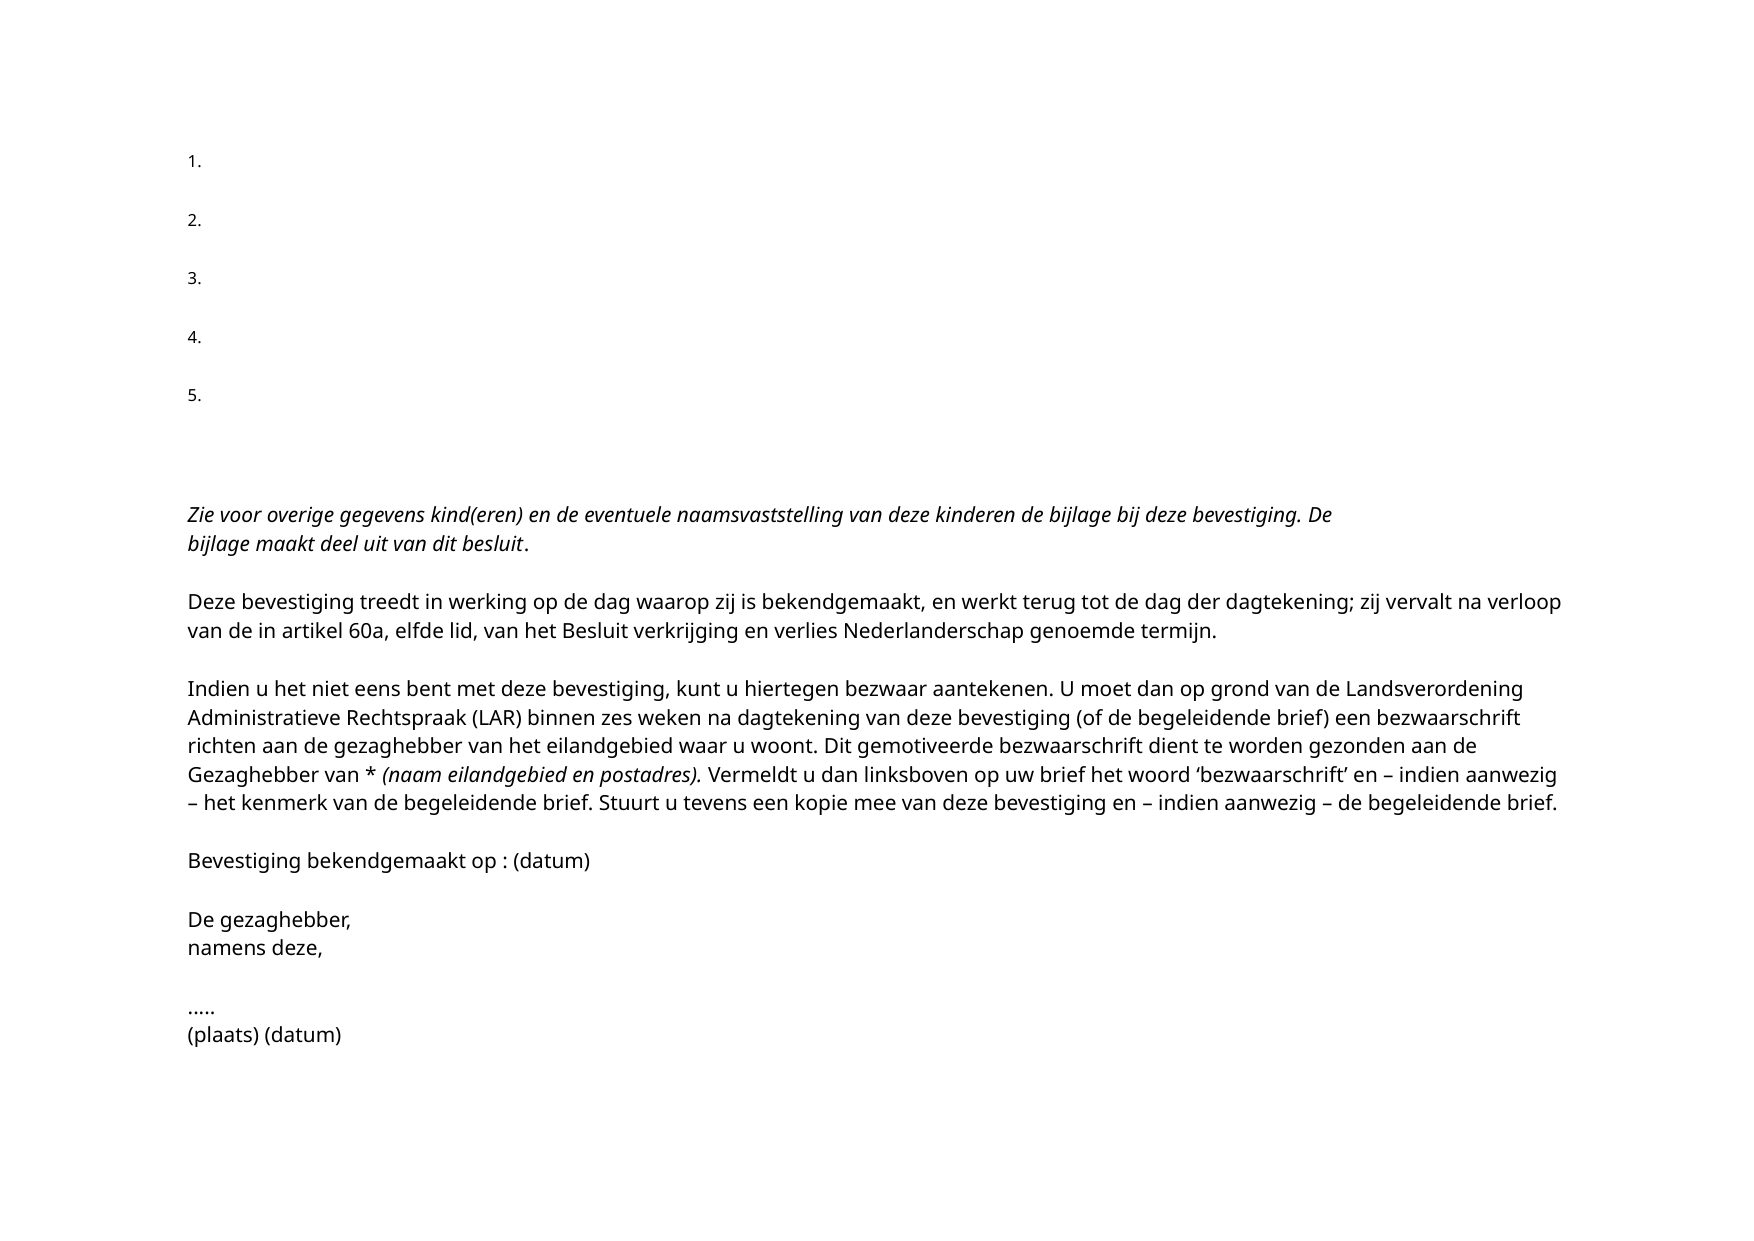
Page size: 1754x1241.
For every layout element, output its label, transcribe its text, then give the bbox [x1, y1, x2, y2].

text Deze bevestiging treedt in werking op de dag waarop zij is bekendgemaakt, en werkt terug tot de dag der dagtekening; zij vervalt na verloop van de in artikel 60a, elfde lid, van het Besluit verkrijging en verlies Nederlanderschap genoemde termijn. [187, 587, 1566, 644]
text Indien u het niet eens bent met deze bevestiging, kunt u hiertegen bezwaar aantekenen. U moet dan op grond van de Landsverordening Administratieve Rechtspraak (LAR) binnen zes weken na dagtekening van deze bevestiging (of de begeleidende brief) een bezwaarschrift richten aan de gezaghebber van het eilandgebied waar u woont. Dit gemotiveerde bezwaarschrift dient te worden gezonden aan de Gezaghebber van * (naam eilandgebied en postadres). Vermeldt u dan linksboven op uw brief het woord ‘bezwaarschrift’ en – indien aanwezig – het kenmerk van de begeleidende brief. Stuurt u tevens een kopie mee van deze bevestiging en – indien aanwezig – de begeleidende brief. [187, 674, 1566, 817]
table_cell 4. [188, 325, 877, 384]
text bijlage maakt deel uit van dit besluit. [187, 529, 1566, 557]
table_cell 3. [188, 267, 877, 325]
text Zie voor overige gegevens kind(eren) en de eventuele naamsvaststelling van deze kinderen de bijlage bij deze bevestiging. De [187, 501, 1566, 529]
table_cell [877, 267, 1566, 325]
table_cell 5. [188, 384, 877, 442]
text (plaats) (datum) [187, 1020, 1566, 1049]
text Bevestiging bekendgemaakt op : (datum) [187, 847, 1566, 875]
table_cell [877, 325, 1566, 384]
table_cell 1. [188, 150, 877, 208]
table_cell [877, 150, 1566, 208]
text namens deze, [187, 933, 1566, 962]
text ..... [187, 992, 1566, 1020]
text De gezaghebber, [187, 905, 1566, 933]
table_cell [877, 384, 1566, 442]
table_cell 2. [188, 209, 877, 267]
table_cell [877, 209, 1566, 267]
